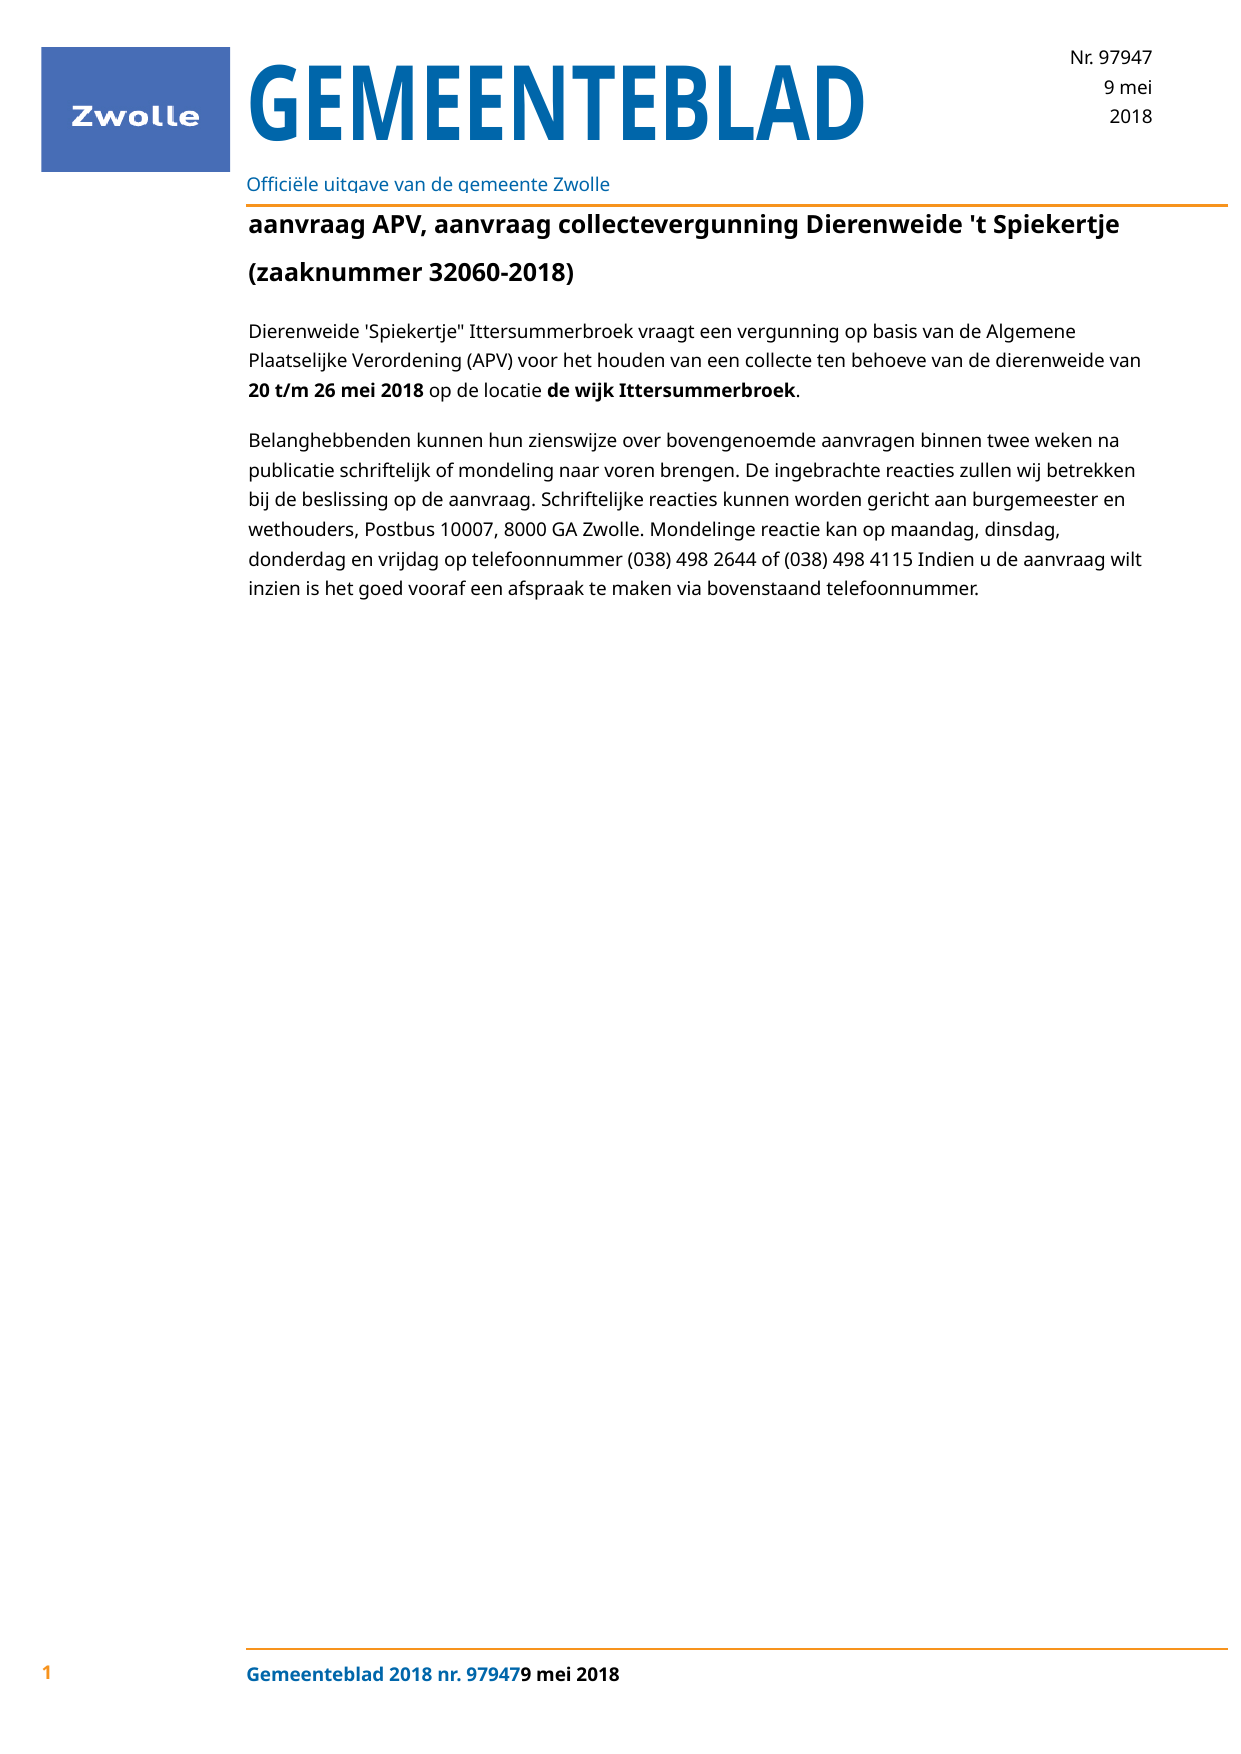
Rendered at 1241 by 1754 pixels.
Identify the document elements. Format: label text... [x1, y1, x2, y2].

text aanvraag APV, aanvraag collectevergunning Dierenweide 't Spiekertje (zaaknummer 32060-2018) [248, 207, 1152, 288]
text Belanghebbenden kunnen hun zienswijze over bovengenoemde aanvragen binnen twee weken na publicatie schriftelijk of mondeling naar voren brengen. De ingebrachte reacties zullen wij betrekken bij de beslissing op de aanvraag. Schriftelijke reacties kunnen worden gericht aan burgemeester en wethouders, Postbus 10007, 8000 GA Zwolle. Mondelinge reactie kan op maandag, dinsdag, donderdag en vrijdag op telefoonnummer (038) 498 2644 of (038) 498 4115 Indien u de aanvraag wilt inzien is het goed vooraf een afspraak te maken via bovenstaand telefoonnummer. [248, 427, 1152, 601]
text Dierenweide 'Spiekertje" Ittersummerbroek vraagt een vergunning op basis van de Algemene Plaatselijke Verordening (APV) voor het houden van een collecte ten behoeve van de dierenweide van 20 t/m 26 mei 2018 op de locatie de wijk Ittersummerbroek. [248, 318, 1152, 403]
picture [41, 47, 231, 172]
